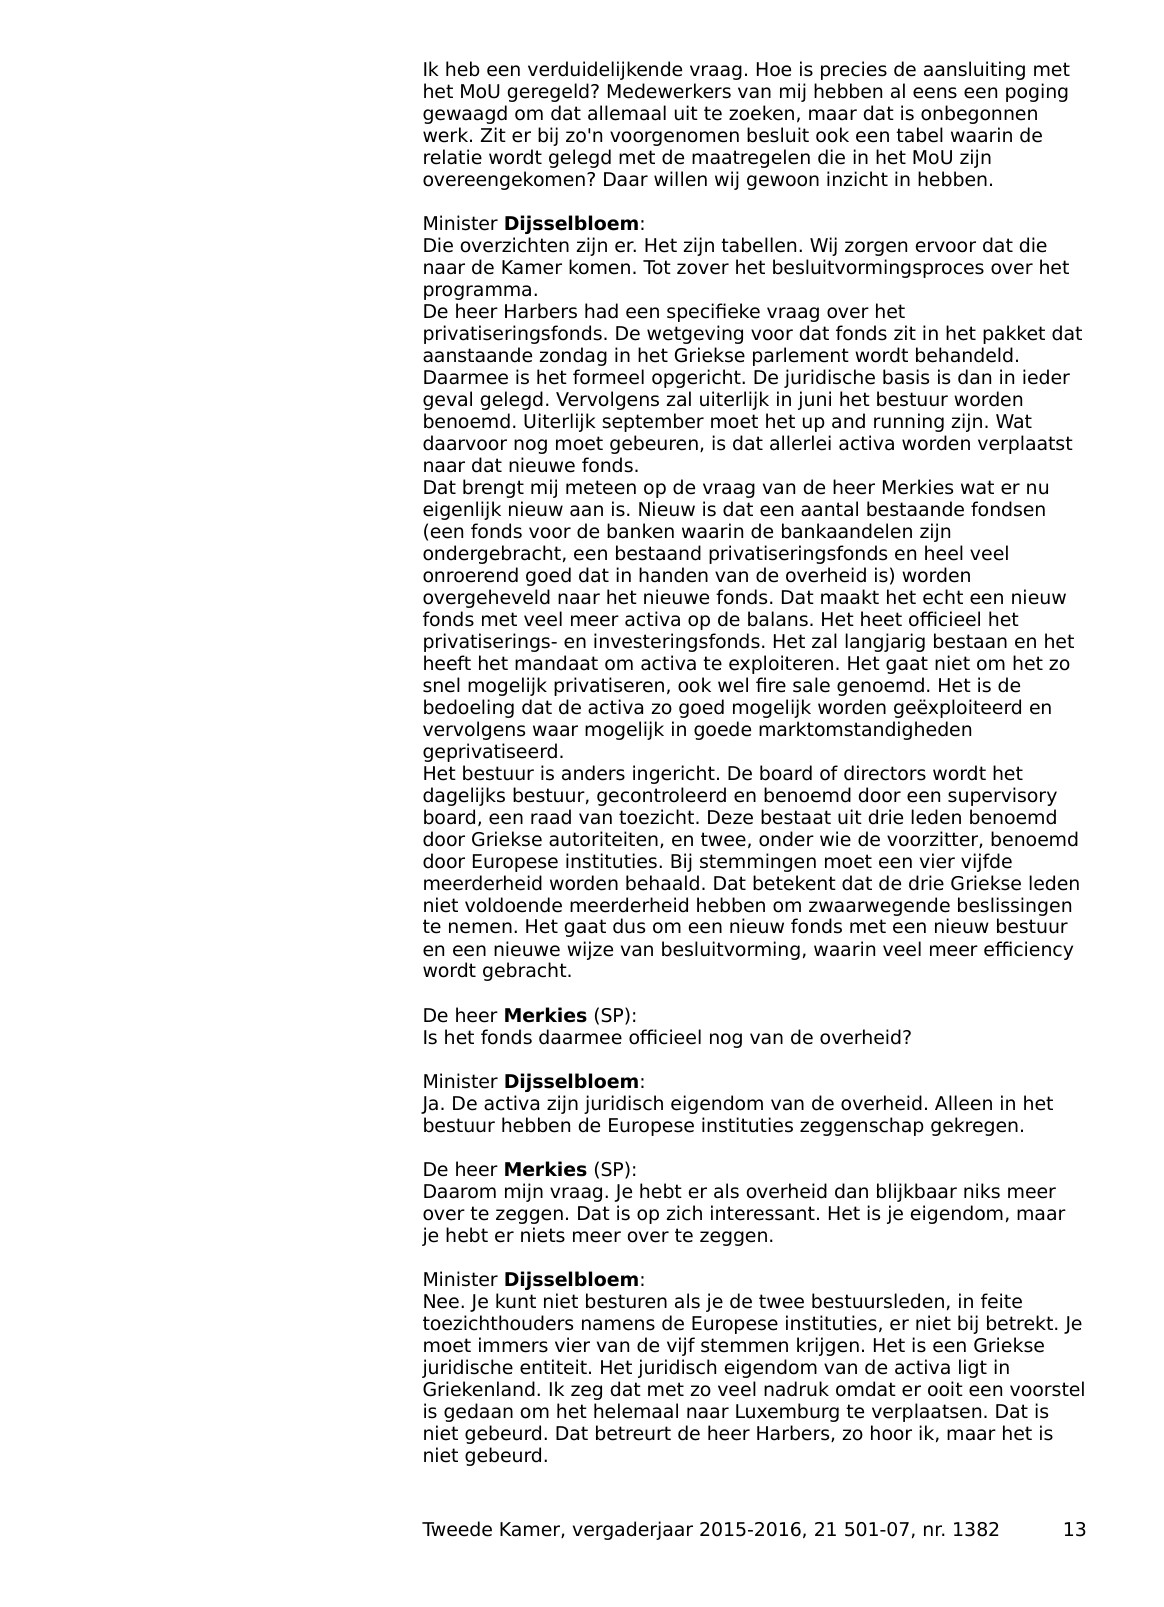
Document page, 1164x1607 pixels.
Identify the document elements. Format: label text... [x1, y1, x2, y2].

text Dat brengt mij meteen op de vraag van de heer Merkies wat er nu eigenlijk nieuw aan is. Nieuw is dat een aantal bestaande fondsen (een fonds voor de banken waarin de bankaandelen zijn ondergebracht, een bestaand privatiseringsfonds en heel veel onroerend goed dat in handen van de overheid is) worden overgeheveld naar het nieuwe fonds. Dat maakt het echt een nieuw fonds met veel meer activa op de balans. Het heet officieel het privatiserings- en investeringsfonds. Het zal langjarig bestaan en het heeft het mandaat om activa te exploiteren. Het gaat niet om het zo snel mogelijk privatiseren, ook wel fire sale genoemd. Het is de bedoeling dat de activa zo goed mogelijk worden geëxploiteerd en vervolgens waar mogelijk in goede marktomstandigheden geprivatiseerd. [422, 477, 1087, 763]
text Minister Dijsselbloem: [422, 213, 1087, 235]
text Is het fonds daarmee officieel nog van de overheid? [422, 1027, 1087, 1048]
text Nee. Je kunt niet besturen als je de twee bestuursleden, in feite toezichthouders namens de Europese instituties, er niet bij betrekt. Je moet immers vier van de vijf stemmen krijgen. Het is een Griekse juridische entiteit. Het juridisch eigendom van de activa ligt in Griekenland. Ik zeg dat met zo veel nadruk omdat er ooit een voorstel is gedaan om het helemaal naar Luxemburg te verplaatsen. Dat is niet gebeurd. Dat betreurt de heer Harbers, zo hoor ik, maar het is niet gebeurd. [422, 1291, 1087, 1467]
text Daarom mijn vraag. Je hebt er als overheid dan blijkbaar niks meer over te zeggen. Dat is op zich interessant. Het is je eigendom, maar je hebt er niets meer over te zeggen. [422, 1181, 1087, 1247]
text Ja. De activa zijn juridisch eigendom van de overheid. Alleen in het bestuur hebben de Europese instituties zeggenschap gekregen. [422, 1093, 1087, 1137]
text De heer Merkies (SP): [422, 1004, 1087, 1027]
text De heer Merkies (SP): [422, 1159, 1087, 1181]
text Minister Dijsselbloem: [422, 1071, 1087, 1093]
text De heer Harbers had een specifieke vraag over het privatiseringsfonds. De wetgeving voor dat fonds zit in het pakket dat aanstaande zondag in het Griekse parlement wordt behandeld. Daarmee is het formeel opgericht. De juridische basis is dan in ieder geval gelegd. Vervolgens zal uiterlijk in juni het bestuur worden benoemd. Uiterlijk september moet het up and running zijn. Wat daarvoor nog moet gebeuren, is dat allerlei activa worden verplaatst naar dat nieuwe fonds. [422, 301, 1087, 477]
text Minister Dijsselbloem: [422, 1269, 1087, 1291]
text Ik heb een verduidelijkende vraag. Hoe is precies de aansluiting met het MoU geregeld? Medewerkers van mij hebben al eens een poging gewaagd om dat allemaal uit te zoeken, maar dat is onbegonnen werk. Zit er bij zo'n voorgenomen besluit ook een tabel waarin de relatie wordt gelegd met de maatregelen die in het MoU zijn overeengekomen? Daar willen wij gewoon inzicht in hebben. [422, 59, 1087, 191]
text Het bestuur is anders ingericht. De board of directors wordt het dagelijks bestuur, gecontroleerd en benoemd door een supervisory board, een raad van toezicht. Deze bestaat uit drie leden benoemd door Griekse autoriteiten, en twee, onder wie de voorzitter, benoemd door Europese instituties. Bij stemmingen moet een vier vijfde meerderheid worden behaald. Dat betekent dat de drie Griekse leden niet voldoende meerderheid hebben om zwaarwegende beslissingen te nemen. Het gaat dus om een nieuw fonds met een nieuw bestuur en een nieuwe wijze van besluitvorming, waarin veel meer efficiency wordt gebracht. [422, 763, 1087, 982]
text Die overzichten zijn er. Het zijn tabellen. Wij zorgen ervoor dat die naar de Kamer komen. Tot zover het besluitvormingsproces over het programma. [422, 235, 1087, 301]
